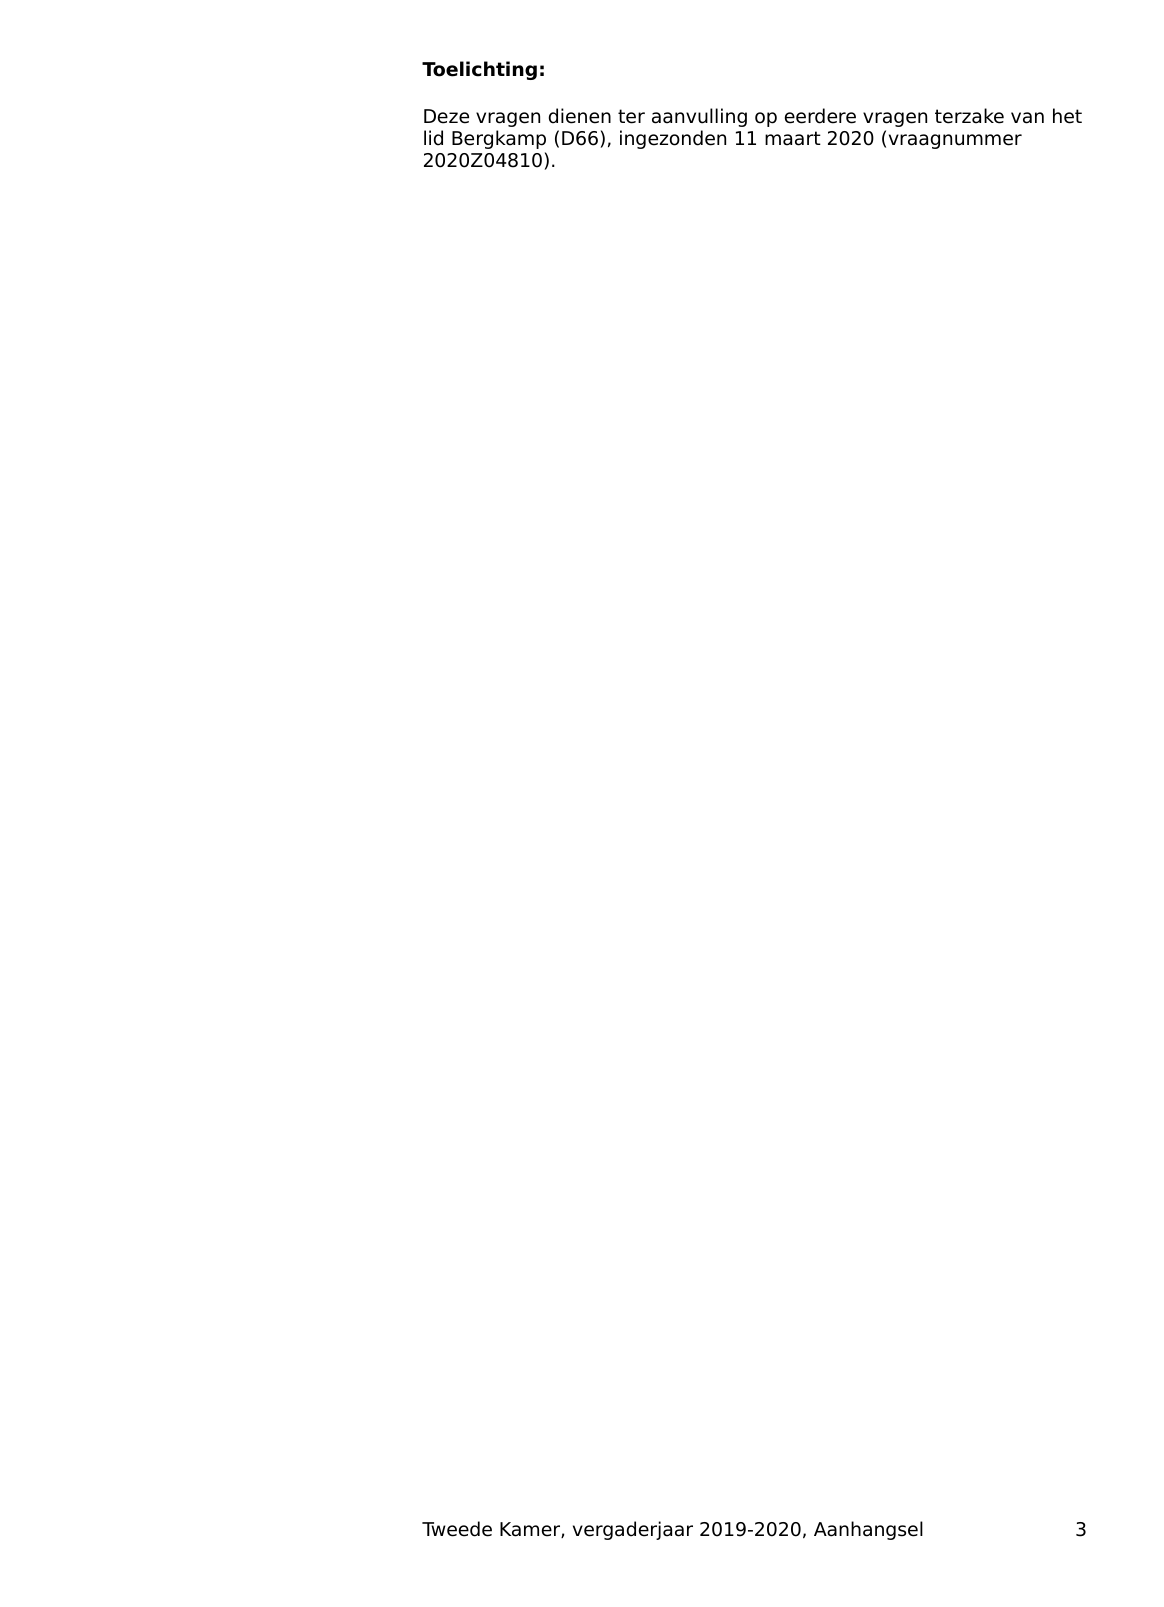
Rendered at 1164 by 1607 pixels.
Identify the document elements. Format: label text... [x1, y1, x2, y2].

subtitle Toelichting: [422, 59, 1087, 81]
text Deze vragen dienen ter aanvulling op eerdere vragen terzake van het lid Bergkamp (D66), ingezonden 11 maart 2020 (vraagnummer 2020Z04810). [422, 106, 1087, 172]
